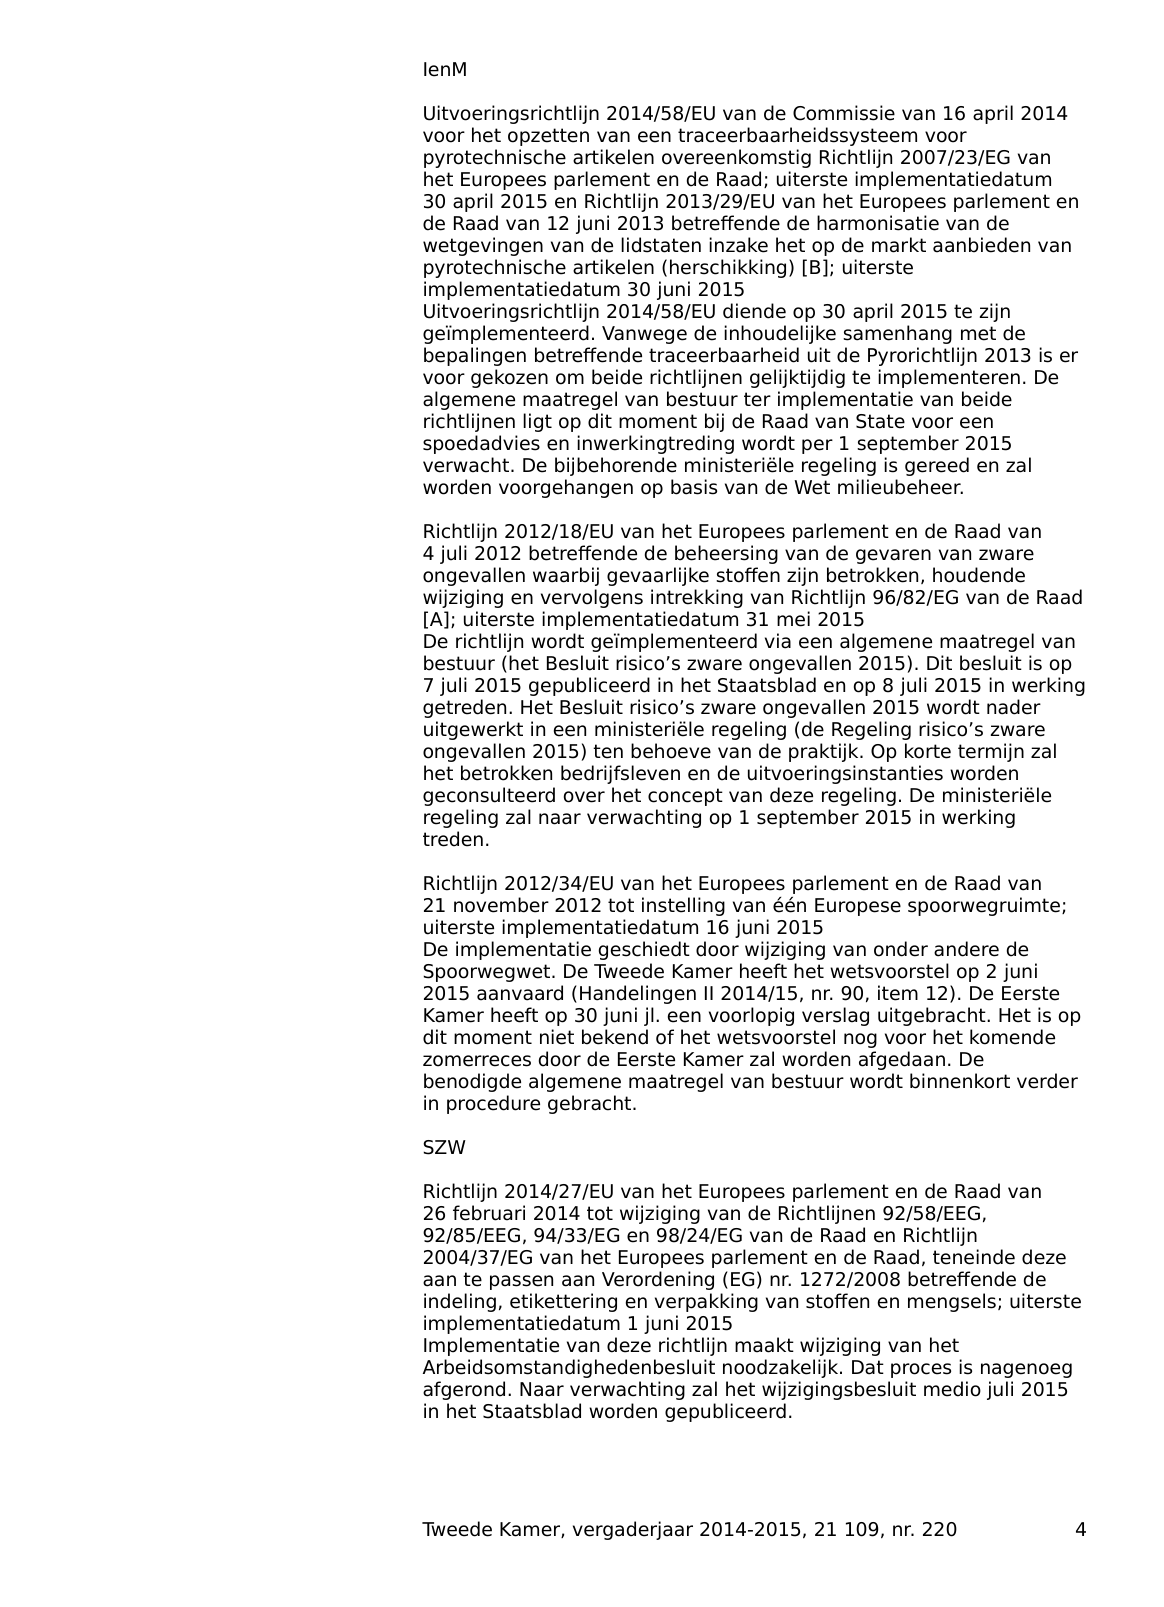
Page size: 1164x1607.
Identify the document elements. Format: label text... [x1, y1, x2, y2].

subtitle SZW [422, 1137, 1087, 1159]
subtitle IenM [422, 59, 1087, 81]
text De richtlijn wordt geïmplementeerd via een algemene maatregel van bestuur (het Besluit risico’s zware ongevallen 2015). Dit besluit is op 7 juli 2015 gepubliceerd in het Staatsblad en op 8 juli 2015 in werking getreden. Het Besluit risico’s zware ongevallen 2015 wordt nader uitgewerkt in een ministeriële regeling (de Regeling risico’s zware ongevallen 2015) ten behoeve van de praktijk. Op korte termijn zal het betrokken bedrijfsleven en de uitvoeringsinstanties worden geconsulteerd over het concept van deze regeling. De ministeriële regeling zal naar verwachting op 1 september 2015 in werking treden. [422, 631, 1087, 851]
text Richtlijn 2012/18/EU van het Europees parlement en de Raad van 4 juli 2012 betreffende de beheersing van de gevaren van zware ongevallen waarbij gevaarlijke stoffen zijn betrokken, houdende wijziging en vervolgens intrekking van Richtlijn 96/82/EG van de Raad [A]; uiterste implementatiedatum 31 mei 2015 [422, 521, 1087, 631]
text Uitvoeringsrichtlijn 2014/58/EU diende op 30 april 2015 te zijn geïmplementeerd. Vanwege de inhoudelijke samenhang met de bepalingen betreffende traceerbaarheid uit de Pyrorichtlijn 2013 is er voor gekozen om beide richtlijnen gelijktijdig te implementeren. De algemene maatregel van bestuur ter implementatie van beide richtlijnen ligt op dit moment bij de Raad van State voor een spoedadvies en inwerkingtreding wordt per 1 september 2015 verwacht. De bijbehorende ministeriële regeling is gereed en zal worden voorgehangen op basis van de Wet milieubeheer. [422, 301, 1087, 499]
text Richtlijn 2012/34/EU van het Europees parlement en de Raad van 21 november 2012 tot instelling van één Europese spoorwegruimte; uiterste implementatiedatum 16 juni 2015 [422, 873, 1087, 939]
text Richtlijn 2014/27/EU van het Europees parlement en de Raad van 26 februari 2014 tot wijziging van de Richtlijnen 92/58/EEG, 92/85/EEG, 94/33/EG en 98/24/EG van de Raad en Richtlijn 2004/37/EG van het Europees parlement en de Raad, teneinde deze aan te passen aan Verordening (EG) nr. 1272/2008 betreffende de indeling, etikettering en verpakking van stoffen en mengsels; uiterste implementatiedatum 1 juni 2015 [422, 1181, 1087, 1335]
text Implementatie van deze richtlijn maakt wijziging van het Arbeidsomstandighedenbesluit noodzakelijk. Dat proces is nagenoeg afgerond. Naar verwachting zal het wijzigingsbesluit medio juli 2015 in het Staatsblad worden gepubliceerd. [422, 1335, 1087, 1423]
text Uitvoeringsrichtlijn 2014/58/EU van de Commissie van 16 april 2014 voor het opzetten van een traceerbaarheidssysteem voor pyrotechnische artikelen overeenkomstig Richtlijn 2007/23/EG van het Europees parlement en de Raad; uiterste implementatiedatum 30 april 2015 en Richtlijn 2013/29/EU van het Europees parlement en de Raad van 12 juni 2013 betreffende de harmonisatie van de wetgevingen van de lidstaten inzake het op de markt aanbieden van pyrotechnische artikelen (herschikking) [B]; uiterste implementatiedatum 30 juni 2015 [422, 103, 1087, 301]
text De implementatie geschiedt door wijziging van onder andere de Spoorwegwet. De Tweede Kamer heeft het wetsvoorstel op 2 juni 2015 aanvaard (Handelingen II 2014/15, nr. 90, item 12). De Eerste Kamer heeft op 30 juni jl. een voorlopig verslag uitgebracht. Het is op dit moment niet bekend of het wetsvoorstel nog voor het komende zomerreces door de Eerste Kamer zal worden afgedaan. De benodigde algemene maatregel van bestuur wordt binnenkort verder in procedure gebracht. [422, 939, 1087, 1115]
